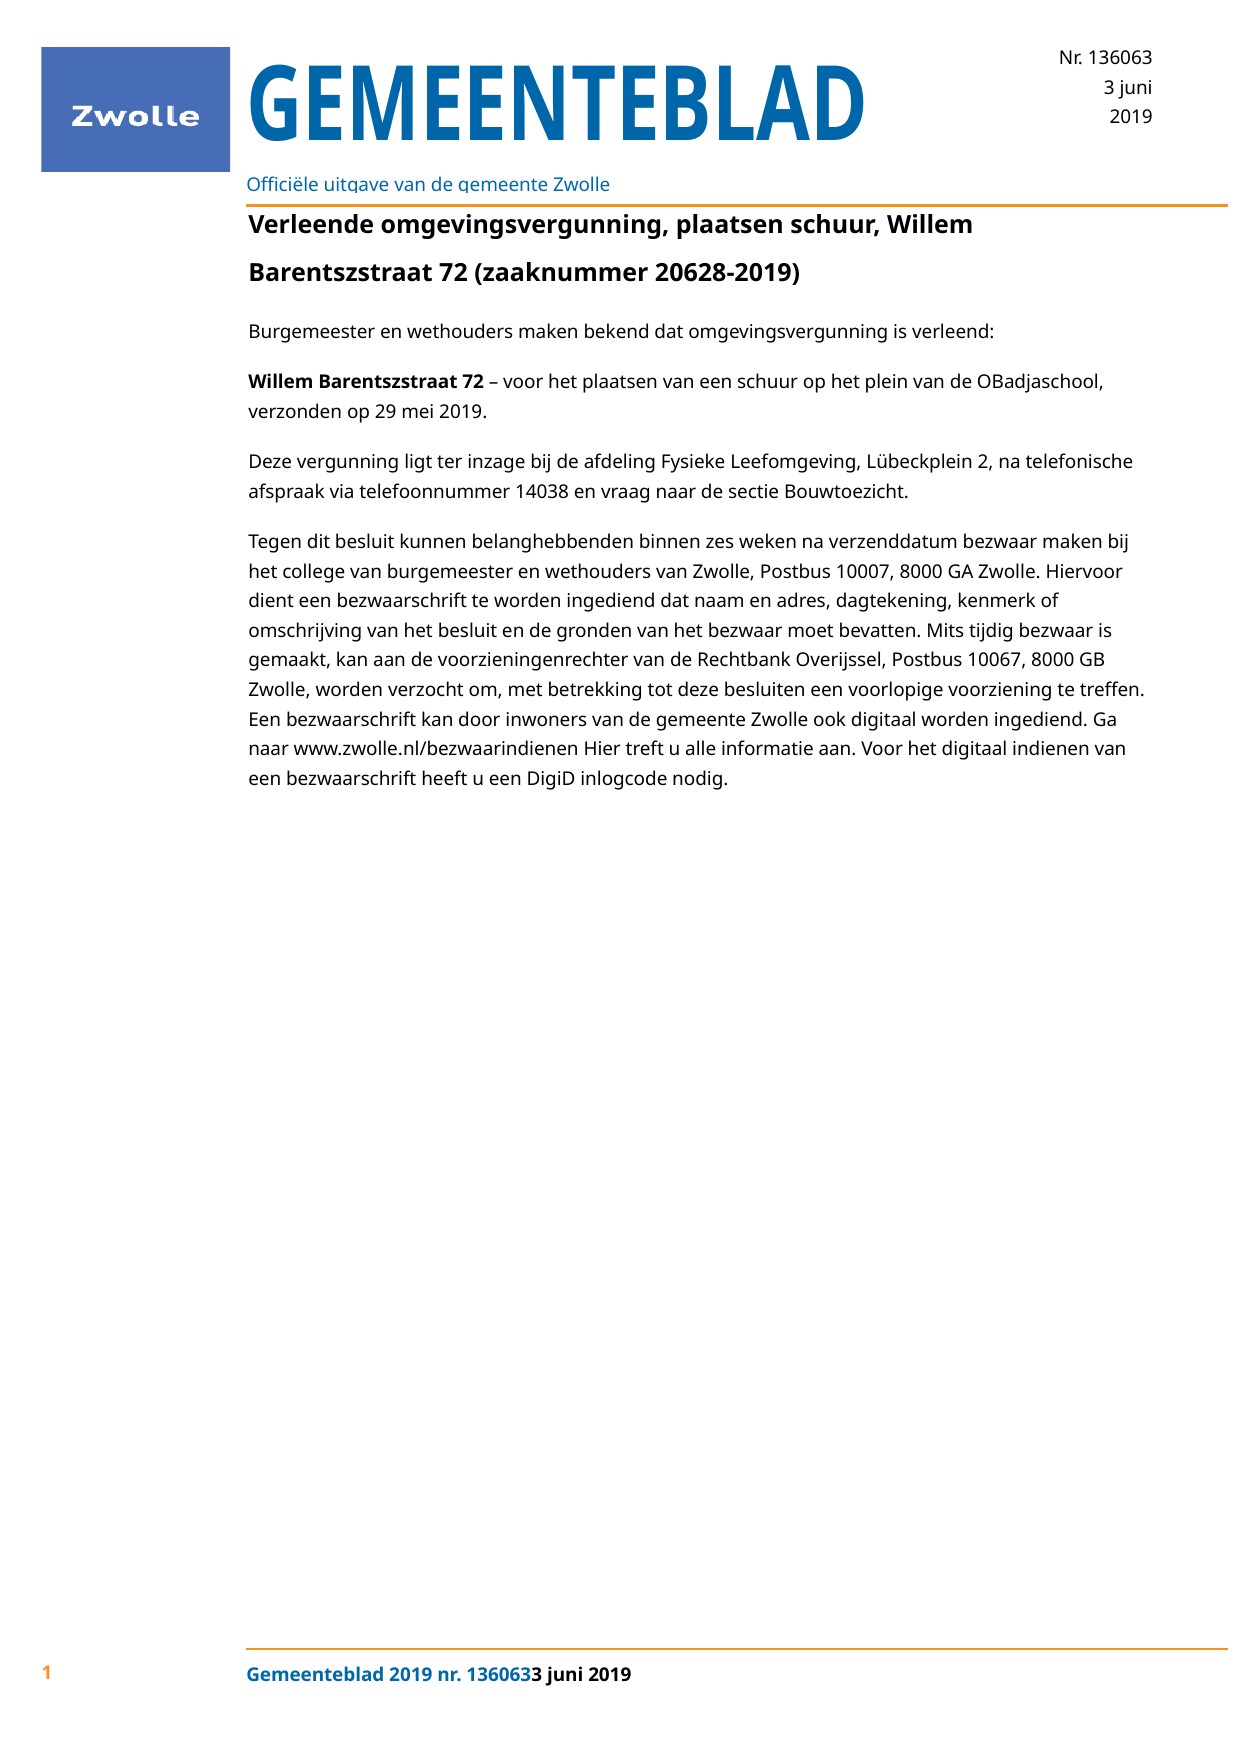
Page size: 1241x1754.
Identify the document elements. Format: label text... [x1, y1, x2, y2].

text Burgemeester en wethouders maken bekend dat omgevingsvergunning is verleend: [248, 318, 1152, 344]
text Verleende omgevingsvergunning, plaatsen schuur, Willem Barentszstraat 72 (zaaknummer 20628-2019) [248, 207, 1152, 288]
text Tegen dit besluit kunnen belanghebbenden binnen zes weken na verzenddatum bezwaar maken bij het college van burgemeester en wethouders van Zwolle, Postbus 10007, 8000 GA Zwolle. Hiervoor dient een bezwaarschrift te worden ingediend dat naam en adres, dagtekening, kenmerk of omschrijving van het besluit en de gronden van het bezwaar moet bevatten. Mits tijdig bezwaar is gemaakt, kan aan de voorzieningenrechter van de Rechtbank Overijssel, Postbus 10067, 8000 GB Zwolle, worden verzocht om, met betrekking tot deze besluiten een voorlopige voorziening te treffen. Een bezwaarschrift kan door inwoners van de gemeente Zwolle ook digitaal worden ingediend. Ga naar www.zwolle.nl/bezwaarindienen Hier treft u alle informatie aan. Voor het digitaal indienen van een bezwaarschrift heeft u een DigiD inlogcode nodig. [248, 528, 1152, 791]
text Deze vergunning ligt ter inzage bij de afdeling Fysieke Leefomgeving, Lübeckplein 2, na telefonische afspraak via telefoonnummer 14038 en vraag naar de sectie Bouwtoezicht. [248, 448, 1152, 504]
text Willem Barentszstraat 72 – voor het plaatsen van een schuur op het plein van de OBadjaschool, verzonden op 29 mei 2019. [248, 368, 1152, 424]
picture [41, 47, 231, 172]
